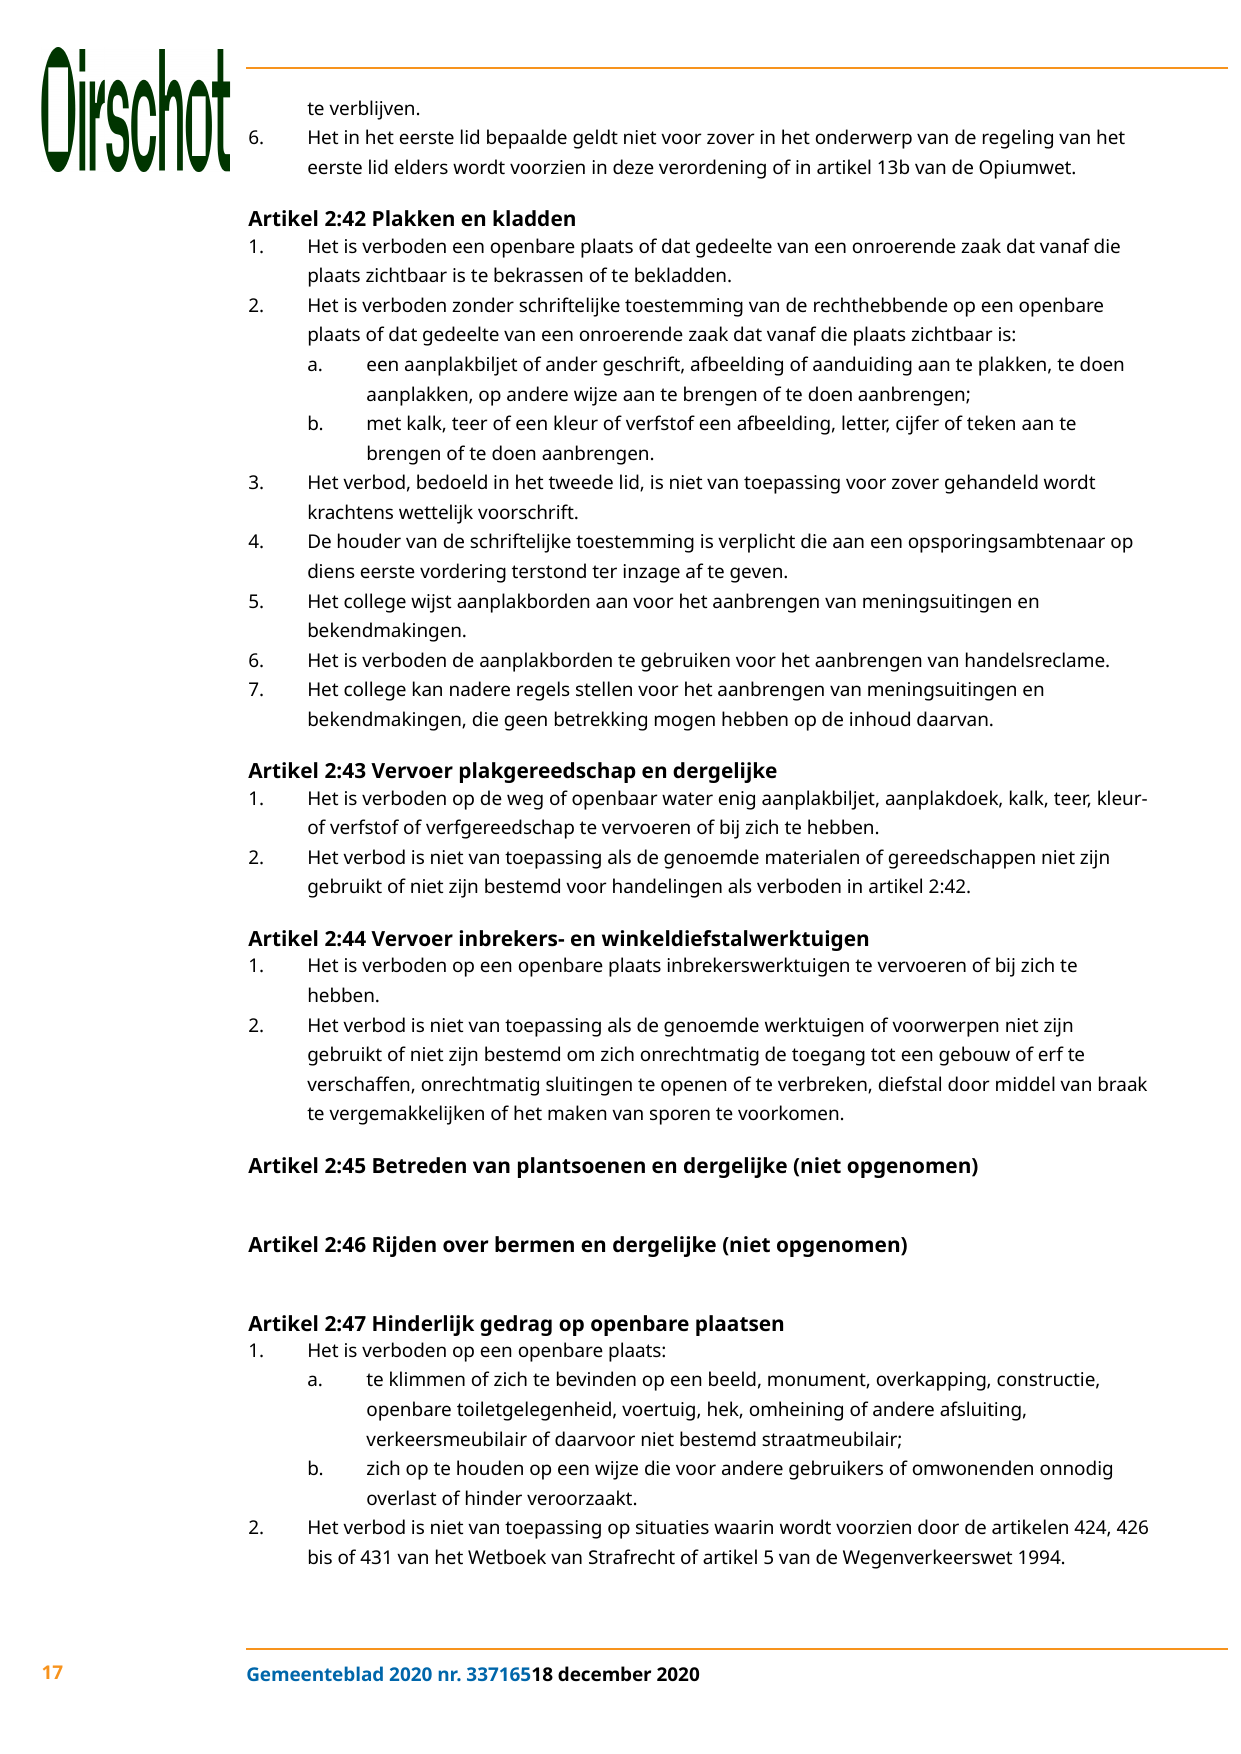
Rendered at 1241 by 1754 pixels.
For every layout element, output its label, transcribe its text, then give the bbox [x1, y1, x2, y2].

text Artikel 2:43 Vervoer plakgereedschap en dergelijke [248, 757, 1152, 785]
list Het is verboden op een openbare plaats: [248, 1337, 1152, 1363]
picture [41, 47, 231, 172]
text Artikel 2:46 Rijden over bermen en dergelijke (niet opgenomen) [248, 1230, 1152, 1258]
list Het verbod is niet van toepassing als de genoemde materialen of gereedschappen niet zijn gebruikt of niet zijn bestemd voor handelingen als verboden in artikel 2:42. [248, 844, 1152, 899]
list Het verbod is niet van toepassing op situaties waarin wordt voorzien door de artikelen 424, 426 bis of 431 van het Wetboek van Strafrecht of artikel 5 van de Wegenverkeerswet 1994. [248, 1514, 1152, 1570]
list Het is verboden de aanplakborden te gebruiken voor het aanbrengen van handelsreclame. [248, 647, 1152, 673]
list met kalk, teer of een kleur of verfstof een afbeelding, letter, cijfer of teken aan te brengen of te doen aanbrengen. [307, 410, 1152, 466]
text Artikel 2:45 Betreden van plantsoenen en dergelijke (niet opgenomen) [248, 1151, 1152, 1179]
text Artikel 2:47 Hinderlijk gedrag op openbare plaatsen [248, 1309, 1152, 1337]
list De houder van de schriftelijke toestemming is verplicht die aan een opsporingsambtenaar op diens eerste vordering terstond ter inzage af te geven. [248, 529, 1152, 584]
list Het is verboden zonder schriftelijke toestemming van de rechthebbende op een openbare plaats of dat gedeelte van een onroerende zaak dat vanaf die plaats zichtbaar is: [248, 292, 1152, 347]
list Het is verboden op een openbare plaats inbrekerswerktuigen te vervoeren of bij zich te hebben. [248, 953, 1152, 1008]
list Het verbod is niet van toepassing als de genoemde werktuigen of voorwerpen niet zijn gebruikt of niet zijn bestemd om zich onrechtmatig de toegang tot een gebouw of erf te verschaffen, onrechtmatig sluitingen te openen of te verbreken, diefstal door middel van braak te vergemakkelijken of het maken van sporen te voorkomen. [248, 1012, 1152, 1126]
list Het verbod, bedoeld in het tweede lid, is niet van toepassing voor zover gehandeld wordt krachtens wettelijk voorschrift. [248, 469, 1152, 525]
list zich op te houden op een wijze die voor andere gebruikers of omwonenden onnodig overlast of hinder veroorzaakt. [307, 1455, 1152, 1511]
list Het college kan nadere regels stellen voor het aanbrengen van meningsuitingen en bekendmakingen, die geen betrekking mogen hebben op de inhoud daarvan. [248, 677, 1152, 732]
list een aanplakbiljet of ander geschrift, afbeelding of aanduiding aan te plakken, te doen aanplakken, op andere wijze aan te brengen of te doen aanbrengen; [307, 351, 1152, 406]
text Artikel 2:42 Plakken en kladden [248, 204, 1152, 233]
list Het in het eerste lid bepaalde geldt niet voor zover in het onderwerp van de regeling van het eerste lid elders wordt voorzien in deze verordening of in artikel 13b van de Opiumwet. [248, 124, 1152, 180]
list te verblijven. [248, 95, 1152, 121]
text Artikel 2:44 Vervoer inbrekers- en winkeldiefstalwerktuigen [248, 924, 1152, 953]
list Het is verboden een openbare plaats of dat gedeelte van een onroerende zaak dat vanaf die plaats zichtbaar is te bekrassen of te bekladden. [248, 233, 1152, 288]
list Het is verboden op de weg of openbaar water enig aanplakbiljet, aanplakdoek, kalk, teer, kleur- of verfstof of verfgereedschap te vervoeren of bij zich te hebben. [248, 785, 1152, 840]
list Het college wijst aanplakborden aan voor het aanbrengen van meningsuitingen en bekendmakingen. [248, 588, 1152, 643]
list te klimmen of zich te bevinden op een beeld, monument, overkapping, constructie, openbare toiletgelegenheid, voertuig, hek, omheining of andere afsluiting, verkeersmeubilair of daarvoor niet bestemd straatmeubilair; [307, 1367, 1152, 1452]
